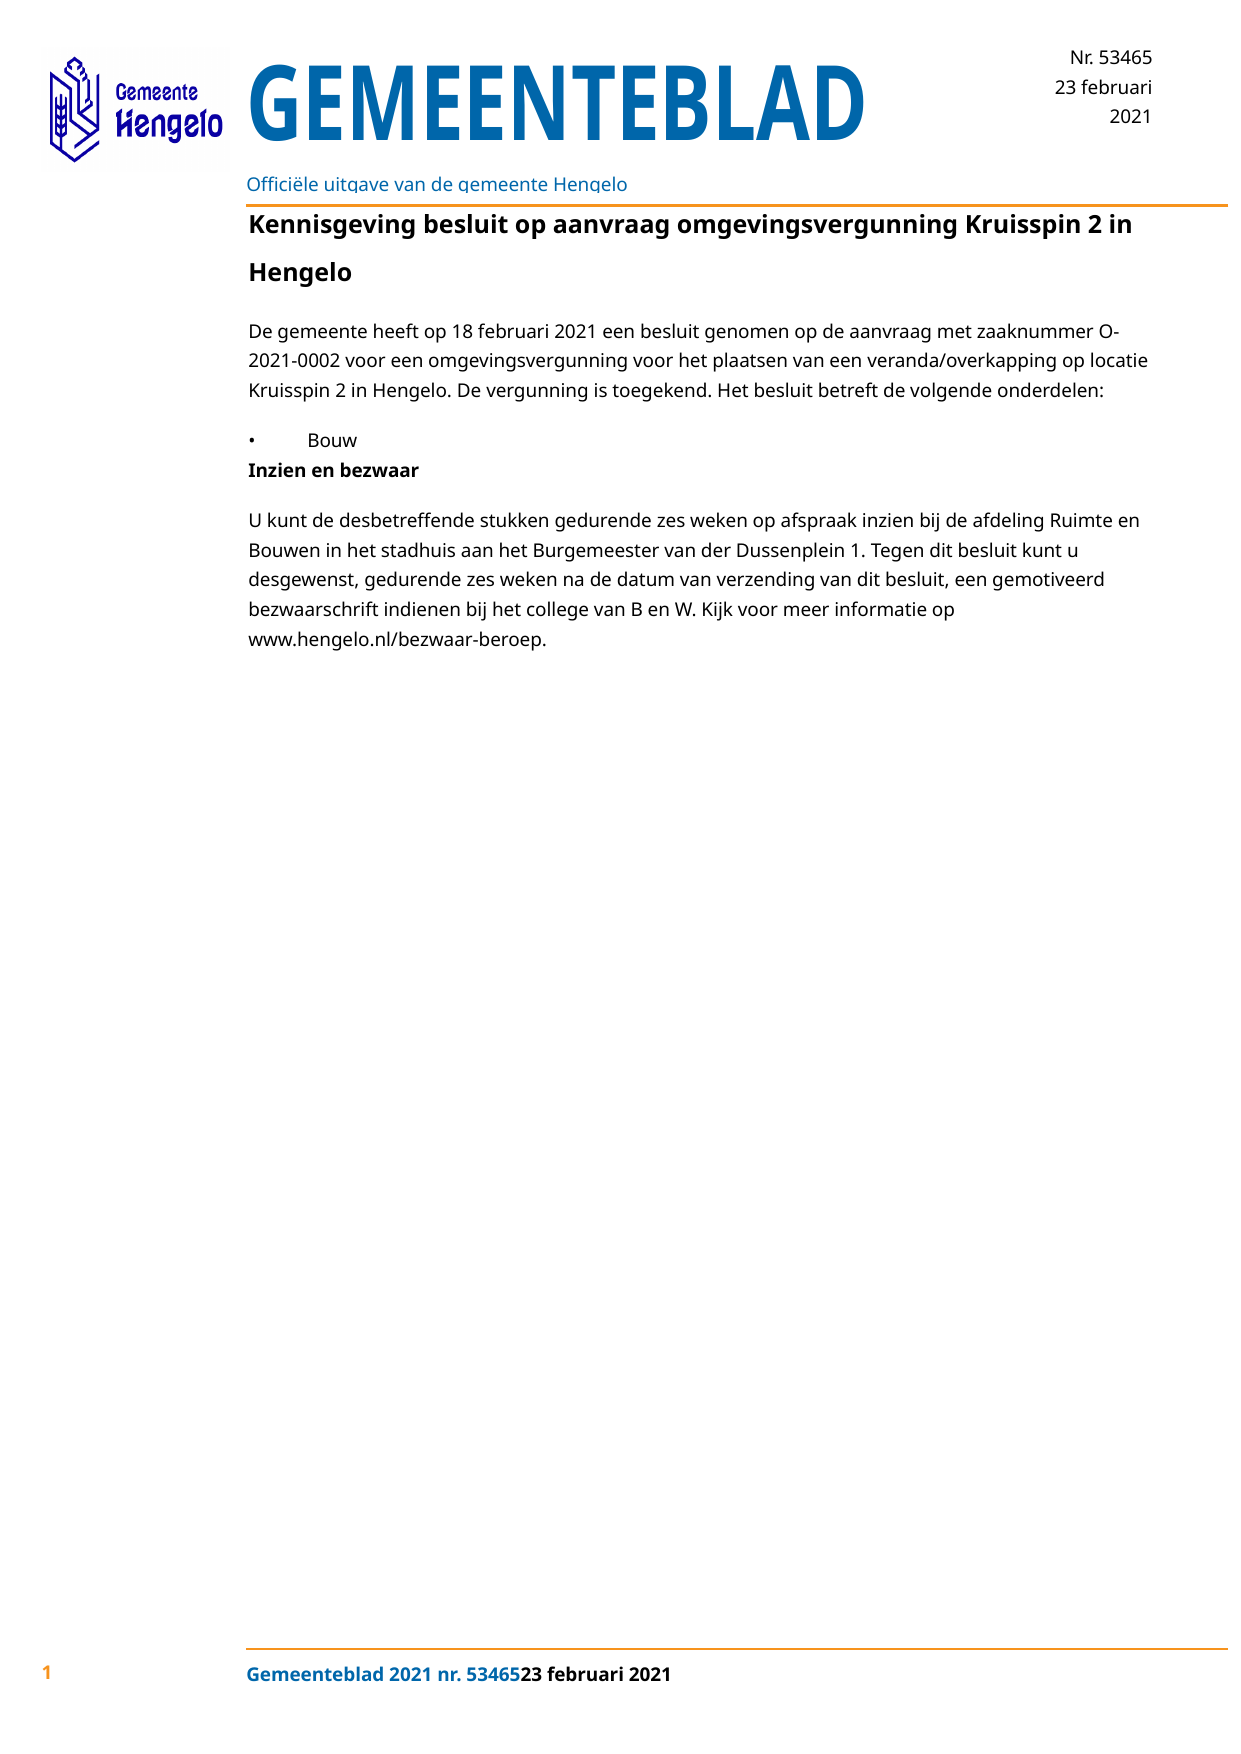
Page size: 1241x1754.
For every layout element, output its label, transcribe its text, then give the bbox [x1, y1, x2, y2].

text Kennisgeving besluit op aanvraag omgevingsvergunning Kruisspin 2 in Hengelo [248, 207, 1152, 288]
text De gemeente heeft op 18 februari 2021 een besluit genomen op de aanvraag met zaaknummer O-2021-0002 voor een omgevingsvergunning voor het plaatsen van een veranda/overkapping op locatie Kruisspin 2 in Hengelo. De vergunning is toegekend. Het besluit betreft de volgende onderdelen: [248, 318, 1152, 403]
list Bouw [248, 427, 1152, 453]
text U kunt de desbetreffende stukken gedurende zes weken op afspraak inzien bij de afdeling Ruimte en Bouwen in het stadhuis aan het Burgemeester van der Dussenplein 1. Tegen dit besluit kunt u desgewenst, gedurende zes weken na de datum van verzending van dit besluit, een gemotiveerd bezwaarschrift indienen bij het college van B en W. Kijk voor meer informatie op www.hengelo.nl/bezwaar-beroep. [248, 507, 1152, 652]
picture [41, 47, 231, 172]
text Inzien en bezwaar [248, 457, 1152, 483]
